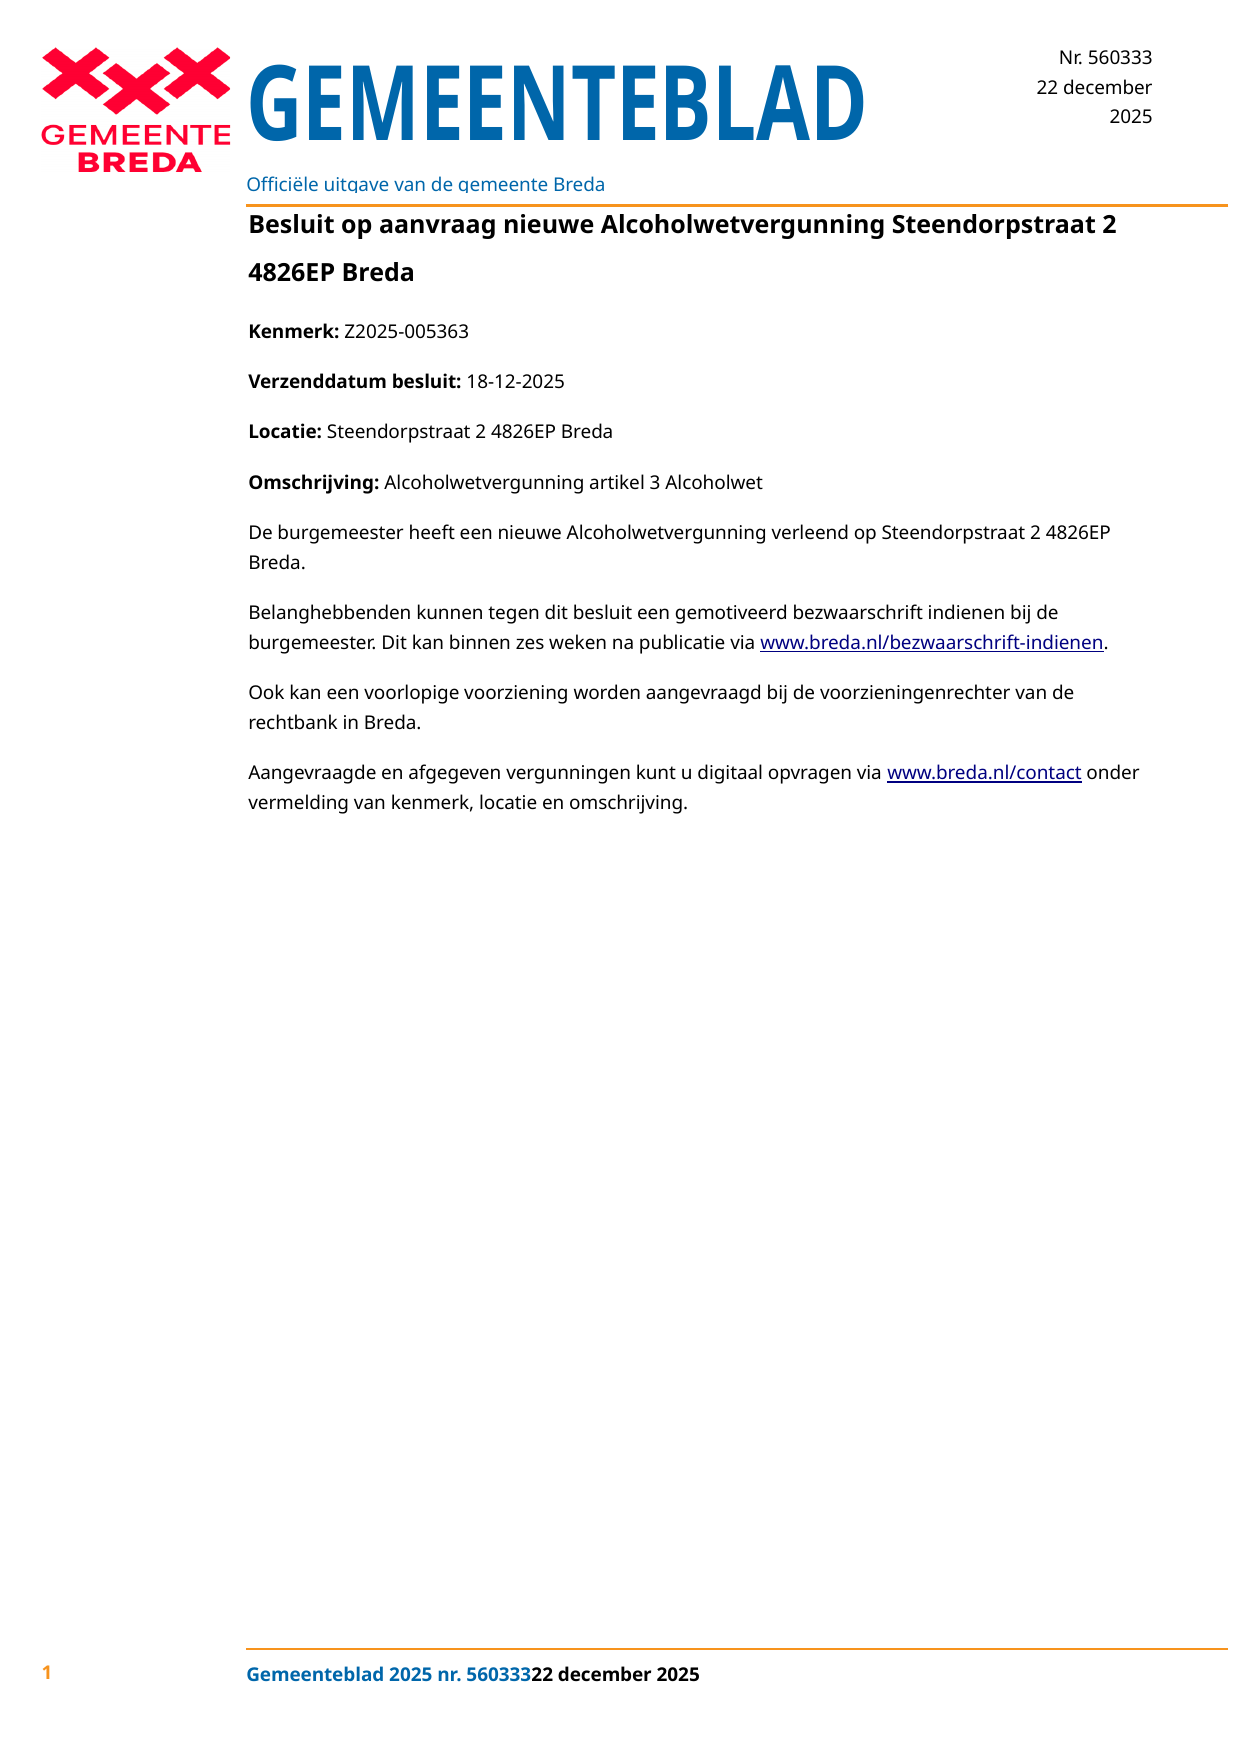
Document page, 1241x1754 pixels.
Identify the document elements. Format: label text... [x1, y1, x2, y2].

text Besluit op aanvraag nieuwe Alcoholwetvergunning Steendorpstraat 2 4826EP Breda [248, 207, 1152, 288]
text Ook kan een voorlopige voorziening worden aangevraagd bij de voorzieningenrechter van de rechtbank in Breda. [248, 679, 1152, 735]
text De burgemeester heeft een nieuwe Alcoholwetvergunning verleend op Steendorpstraat 2 4826EP Breda. [248, 519, 1152, 575]
text Verzenddatum besluit: 18-12-2025 [248, 368, 1152, 394]
text Kenmerk: Z2025-005363 [248, 318, 1152, 344]
text Belanghebbenden kunnen tegen dit besluit een gemotiveerd bezwaarschrift indienen bij de burgemeester. Dit kan binnen zes weken na publicatie via www.breda.nl/bezwaarschrift-indienen. [248, 599, 1152, 655]
text Locatie: Steendorpstraat 2 4826EP Breda [248, 419, 1152, 444]
picture [41, 47, 231, 172]
text Omschrijving: Alcoholwetvergunning artikel 3 Alcoholwet [248, 469, 1152, 495]
text Aangevraagde en afgegeven vergunningen kunt u digitaal opvragen via www.breda.nl/contact onder vermelding van kenmerk, locatie en omschrijving. [248, 759, 1152, 815]
